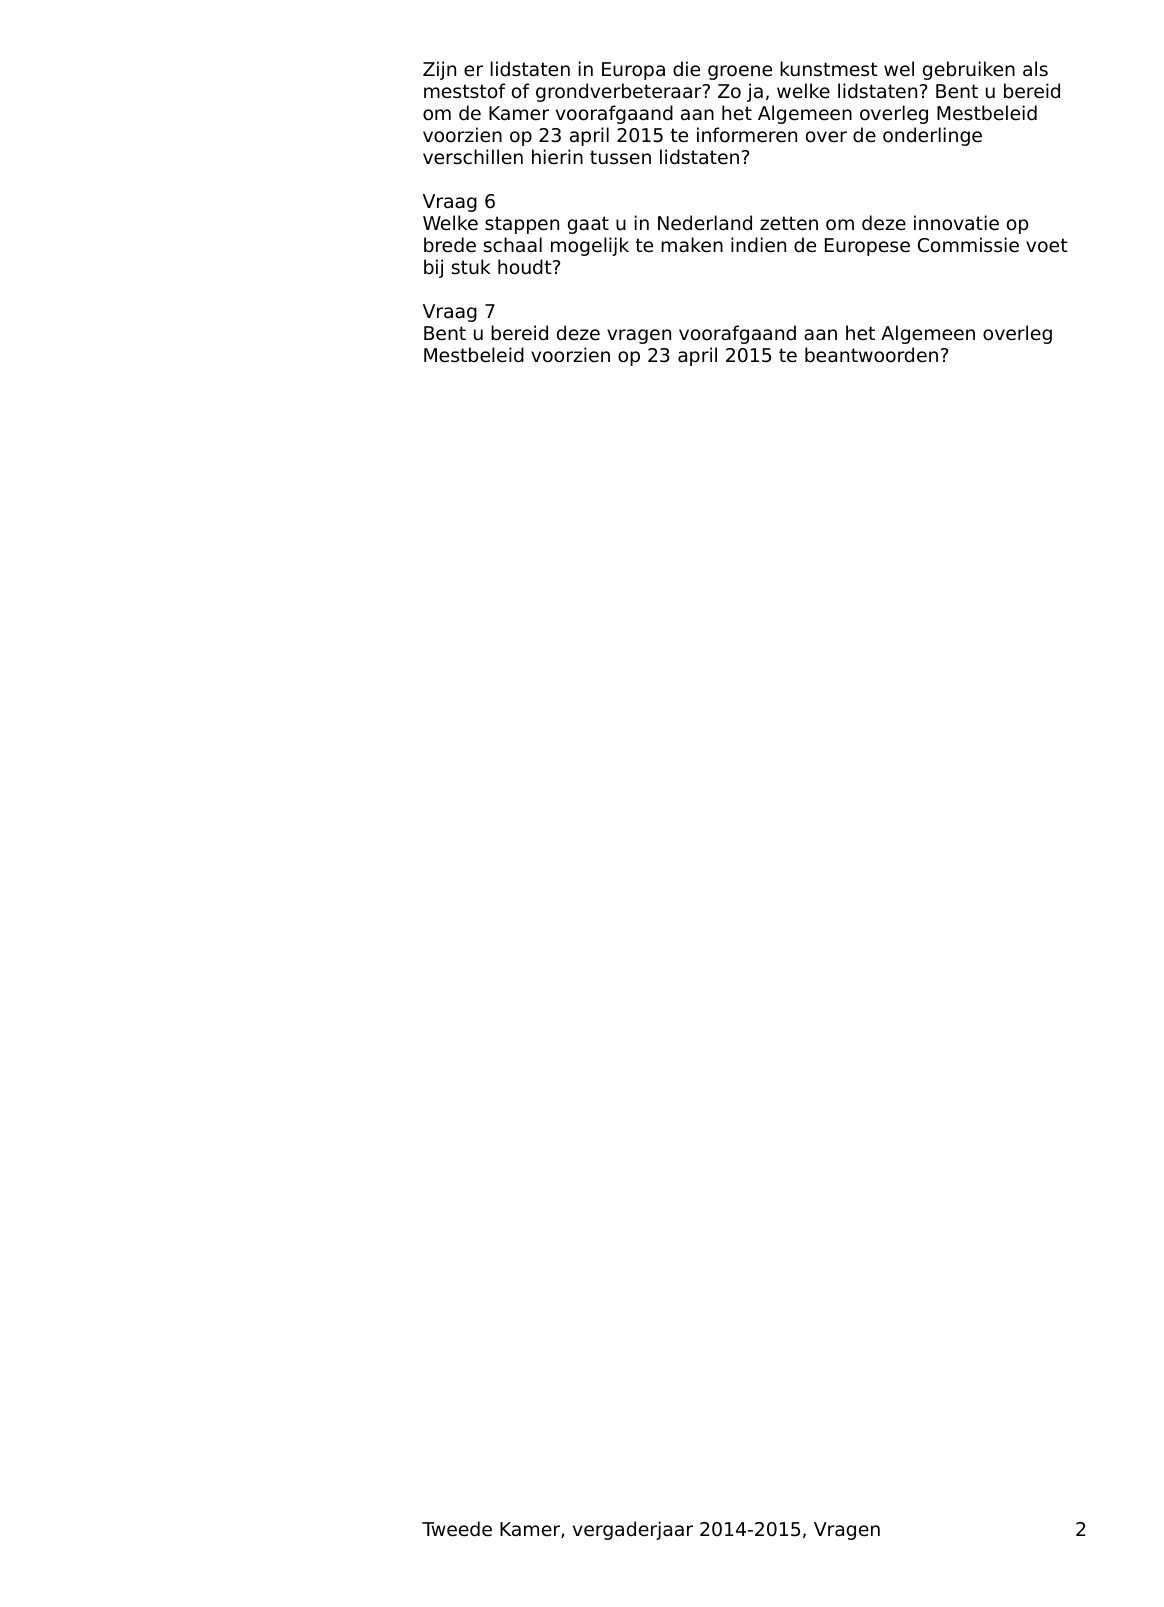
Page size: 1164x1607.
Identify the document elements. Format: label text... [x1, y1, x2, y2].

text Bent u bereid deze vragen voorafgaand aan het Algemeen overleg Mestbeleid voorzien op 23 april 2015 te beantwoorden? [422, 323, 1087, 367]
text Vraag 6 [422, 191, 1087, 213]
text Vraag 7 [422, 301, 1087, 323]
text Zijn er lidstaten in Europa die groene kunstmest wel gebruiken als meststof of grondverbeteraar? Zo ja, welke lidstaten? Bent u bereid om de Kamer voorafgaand aan het Algemeen overleg Mestbeleid voorzien op 23 april 2015 te informeren over de onderlinge verschillen hierin tussen lidstaten? [422, 59, 1087, 169]
text Welke stappen gaat u in Nederland zetten om deze innovatie op brede schaal mogelijk te maken indien de Europese Commissie voet bij stuk houdt? [422, 213, 1087, 279]
